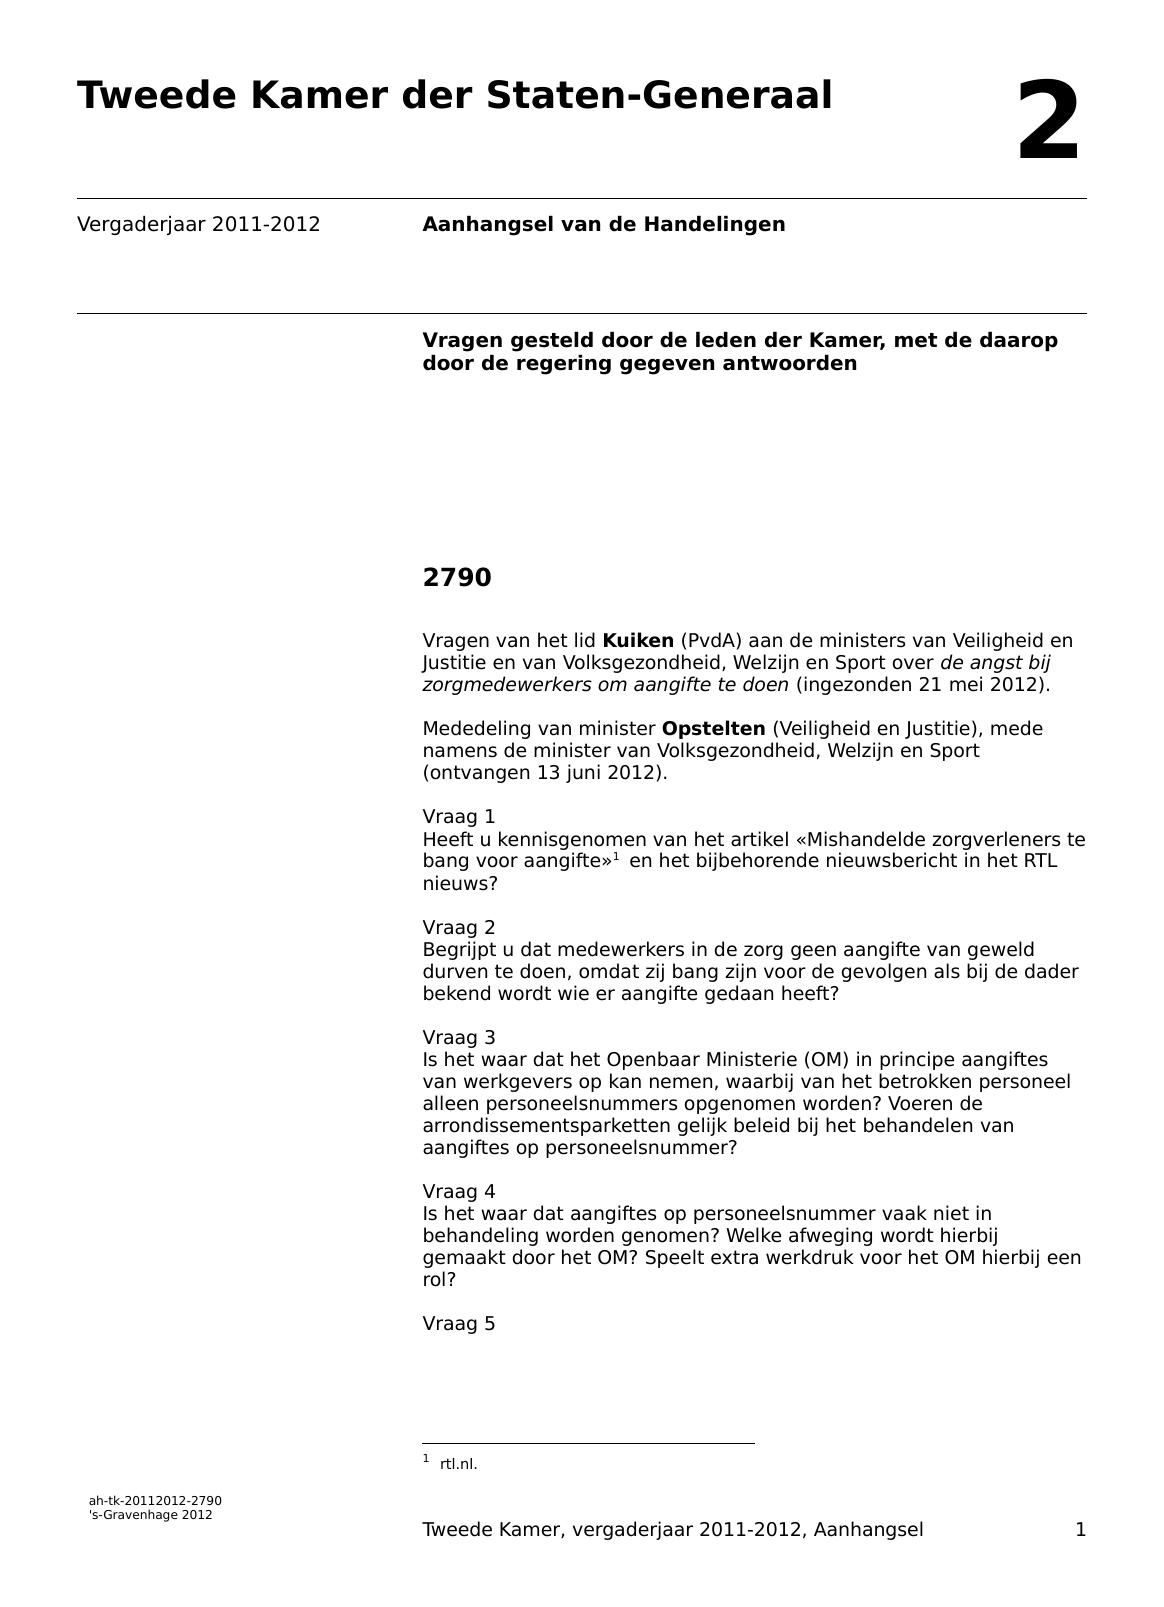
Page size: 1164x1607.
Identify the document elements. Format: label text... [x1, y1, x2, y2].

table_cell Vragen gesteld door de leden der Kamer, met de daarop door de regering gegeven antwoorden [422, 314, 1087, 375]
text Is het waar dat het Openbaar Ministerie (OM) in principe aangiftes van werkgevers op kan nemen, waarbij van het betrokken personeel alleen personeelsnummers opgenomen worden? Voeren de arrondissementsparketten gelijk beleid bij het behandelen van aangiftes op personeelsnummer? [422, 1049, 1087, 1158]
text Vragen van het lid Kuiken (PvdA) aan de ministers van Veiligheid en Justitie en van Volksgezondheid, Welzijn en Sport over de angst bij zorgmedewerkers om aangifte te doen (ingezonden 21 mei 2012). [422, 630, 1087, 696]
text rtl.nl. [422, 1452, 1087, 1474]
text Vraag 3 [422, 1027, 1087, 1049]
text 2790 [422, 563, 1087, 592]
text Mededeling van minister Opstelten (Veiligheid en Justitie), mede namens de minister van Volksgezondheid, Welzijn en Sport (ontvangen 13 juni 2012). [422, 718, 1087, 784]
text Vraag 1 [422, 806, 1087, 828]
table_header 2 [886, 59, 1087, 198]
table_cell [77, 314, 422, 375]
table_header Tweede Kamer der Staten-Generaal [77, 59, 886, 198]
text Vraag 2 [422, 917, 1087, 938]
table_cell Vergaderjaar 2011-2012 [77, 199, 422, 313]
text ah-tk-20112012-2790 [88, 1494, 323, 1508]
text Heeft u kennisgenomen van het artikel «Mishandelde zorgverleners te bang voor aangifte» en het bijbehorende nieuwsbericht in het RTL nieuws? [422, 828, 1087, 894]
text 's-Gravenhage 2012 [88, 1508, 323, 1522]
text Begrijpt u dat medewerkers in de zorg geen aangifte van geweld durven te doen, omdat zij bang zijn voor de gevolgen als bij de dader bekend wordt wie er aangifte gedaan heeft? [422, 938, 1087, 1004]
text Vraag 4 [422, 1181, 1087, 1203]
text Vraag 5 [422, 1313, 1087, 1335]
table_cell Aanhangsel van de Handelingen [422, 199, 1087, 313]
text Is het waar dat aangiftes op personeelsnummer vaak niet in behandeling worden genomen? Welke afweging wordt hierbij gemaakt door het OM? Speelt extra werkdruk voor het OM hierbij een rol? [422, 1203, 1087, 1291]
